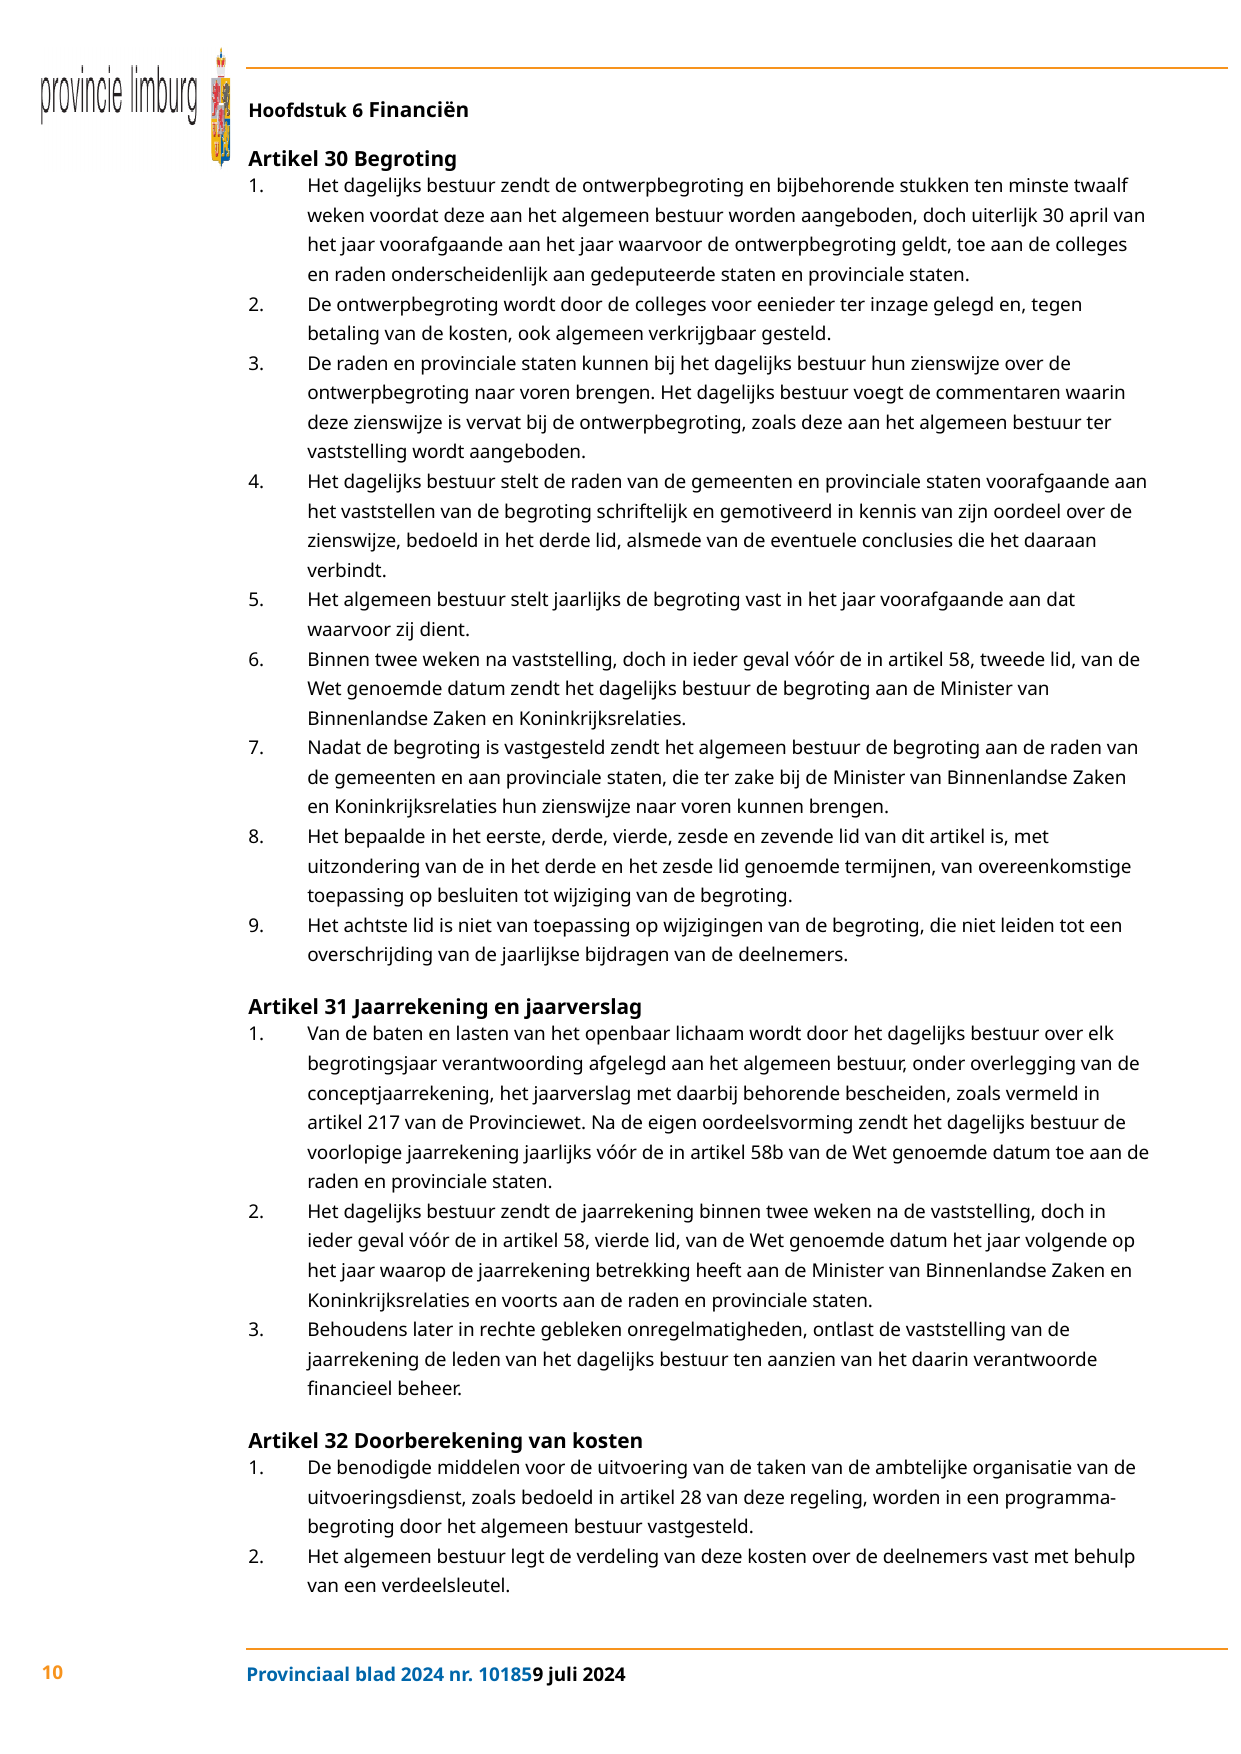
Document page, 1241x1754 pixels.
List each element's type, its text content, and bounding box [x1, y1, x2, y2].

text Artikel 31 Jaarrekening en jaarverslag [248, 992, 1152, 1021]
list Het bepaalde in het eerste, derde, vierde, zesde en zevende lid van dit artikel is, met uitzondering van de in het derde en het zesde lid genoemde termijnen, van overeenkomstige toepassing op besluiten tot wijziging van de begroting. [248, 823, 1152, 908]
picture [41, 47, 231, 172]
list Het dagelijks bestuur zendt de jaarrekening binnen twee weken na de vaststelling, doch in ieder geval vóór de in artikel 58, vierde lid, van de Wet genoemde datum het jaar volgende op het jaar waarop de jaarrekening betrekking heeft aan de Minister van Binnenlandse Zaken en Koninkrijksrelaties en voorts aan de raden en provinciale staten. [248, 1198, 1152, 1312]
list Nadat de begroting is vastgesteld zendt het algemeen bestuur de begroting aan de raden van de gemeenten en aan provinciale staten, die ter zake bij de Minister van Binnenlandse Zaken en Koninkrijksrelaties hun zienswijze naar voren kunnen brengen. [248, 734, 1152, 819]
list De benodigde middelen voor de uitvoering van de taken van de ambtelijke organisatie van de uitvoeringsdienst, zoals bedoeld in artikel 28 van deze regeling, worden in een programma-begroting door het algemeen bestuur vastgesteld. [248, 1454, 1152, 1539]
list Het dagelijks bestuur stelt de raden van de gemeenten en provinciale staten voorafgaande aan het vaststellen van de begroting schriftelijk en gemotiveerd in kennis van zijn oordeel over de zienswijze, bedoeld in het derde lid, alsmede van de eventuele conclusies die het daaraan verbindt. [248, 468, 1152, 583]
list De ontwerpbegroting wordt door de colleges voor eenieder ter inzage gelegd en, tegen betaling van de kosten, ook algemeen verkrijgbaar gesteld. [248, 291, 1152, 346]
list Het dagelijks bestuur zendt de ontwerpbegroting en bijbehorende stukken ten minste twaalf weken voordat deze aan het algemeen bestuur worden aangeboden, doch uiterlijk 30 april van het jaar voorafgaande aan het jaar waarvoor de ontwerpbegroting geldt, toe aan de colleges en raden onderscheidenlijk aan gedeputeerde staten en provinciale staten. [248, 172, 1152, 287]
list Binnen twee weken na vaststelling, doch in ieder geval vóór de in artikel 58, tweede lid, van de Wet genoemde datum zendt het dagelijks bestuur de begroting aan de Minister van Binnenlandse Zaken en Koninkrijksrelaties. [248, 646, 1152, 731]
list De raden en provinciale staten kunnen bij het dagelijks bestuur hun zienswijze over de ontwerpbegroting naar voren brengen. Het dagelijks bestuur voegt de commentaren waarin deze zienswijze is vervat bij de ontwerpbegroting, zoals deze aan het algemeen bestuur ter vaststelling wordt aangeboden. [248, 350, 1152, 464]
text Hoofdstuk 6 Financiën [248, 95, 1152, 123]
list Het algemeen bestuur legt de verdeling van deze kosten over de deelnemers vast met behulp van een verdeelsleutel. [248, 1543, 1152, 1598]
text Artikel 32 Doorberekening van kosten [248, 1426, 1152, 1454]
text Artikel 30 Begroting [248, 144, 1152, 172]
list Het achtste lid is niet van toepassing op wijzigingen van de begroting, die niet leiden tot een overschrijding van de jaarlijkse bijdragen van de deelnemers. [248, 912, 1152, 967]
list Behoudens later in rechte gebleken onregelmatigheden, ontlast de vaststelling van de jaarrekening de leden van het dagelijks bestuur ten aanzien van het daarin verantwoorde financieel beheer. [248, 1316, 1152, 1401]
list Van de baten en lasten van het openbaar lichaam wordt door het dagelijks bestuur over elk begrotingsjaar verantwoording afgelegd aan het algemeen bestuur, onder overlegging van de conceptjaarrekening, het jaarverslag met daarbij behorende bescheiden, zoals vermeld in artikel 217 van de Provinciewet. Na de eigen oordeelsvorming zendt het dagelijks bestuur de voorlopige jaarrekening jaarlijks vóór de in artikel 58b van de Wet genoemde datum toe aan de raden en provinciale staten. [248, 1021, 1152, 1194]
list Het algemeen bestuur stelt jaarlijks de begroting vast in het jaar voorafgaande aan dat waarvoor zij dient. [248, 587, 1152, 642]
